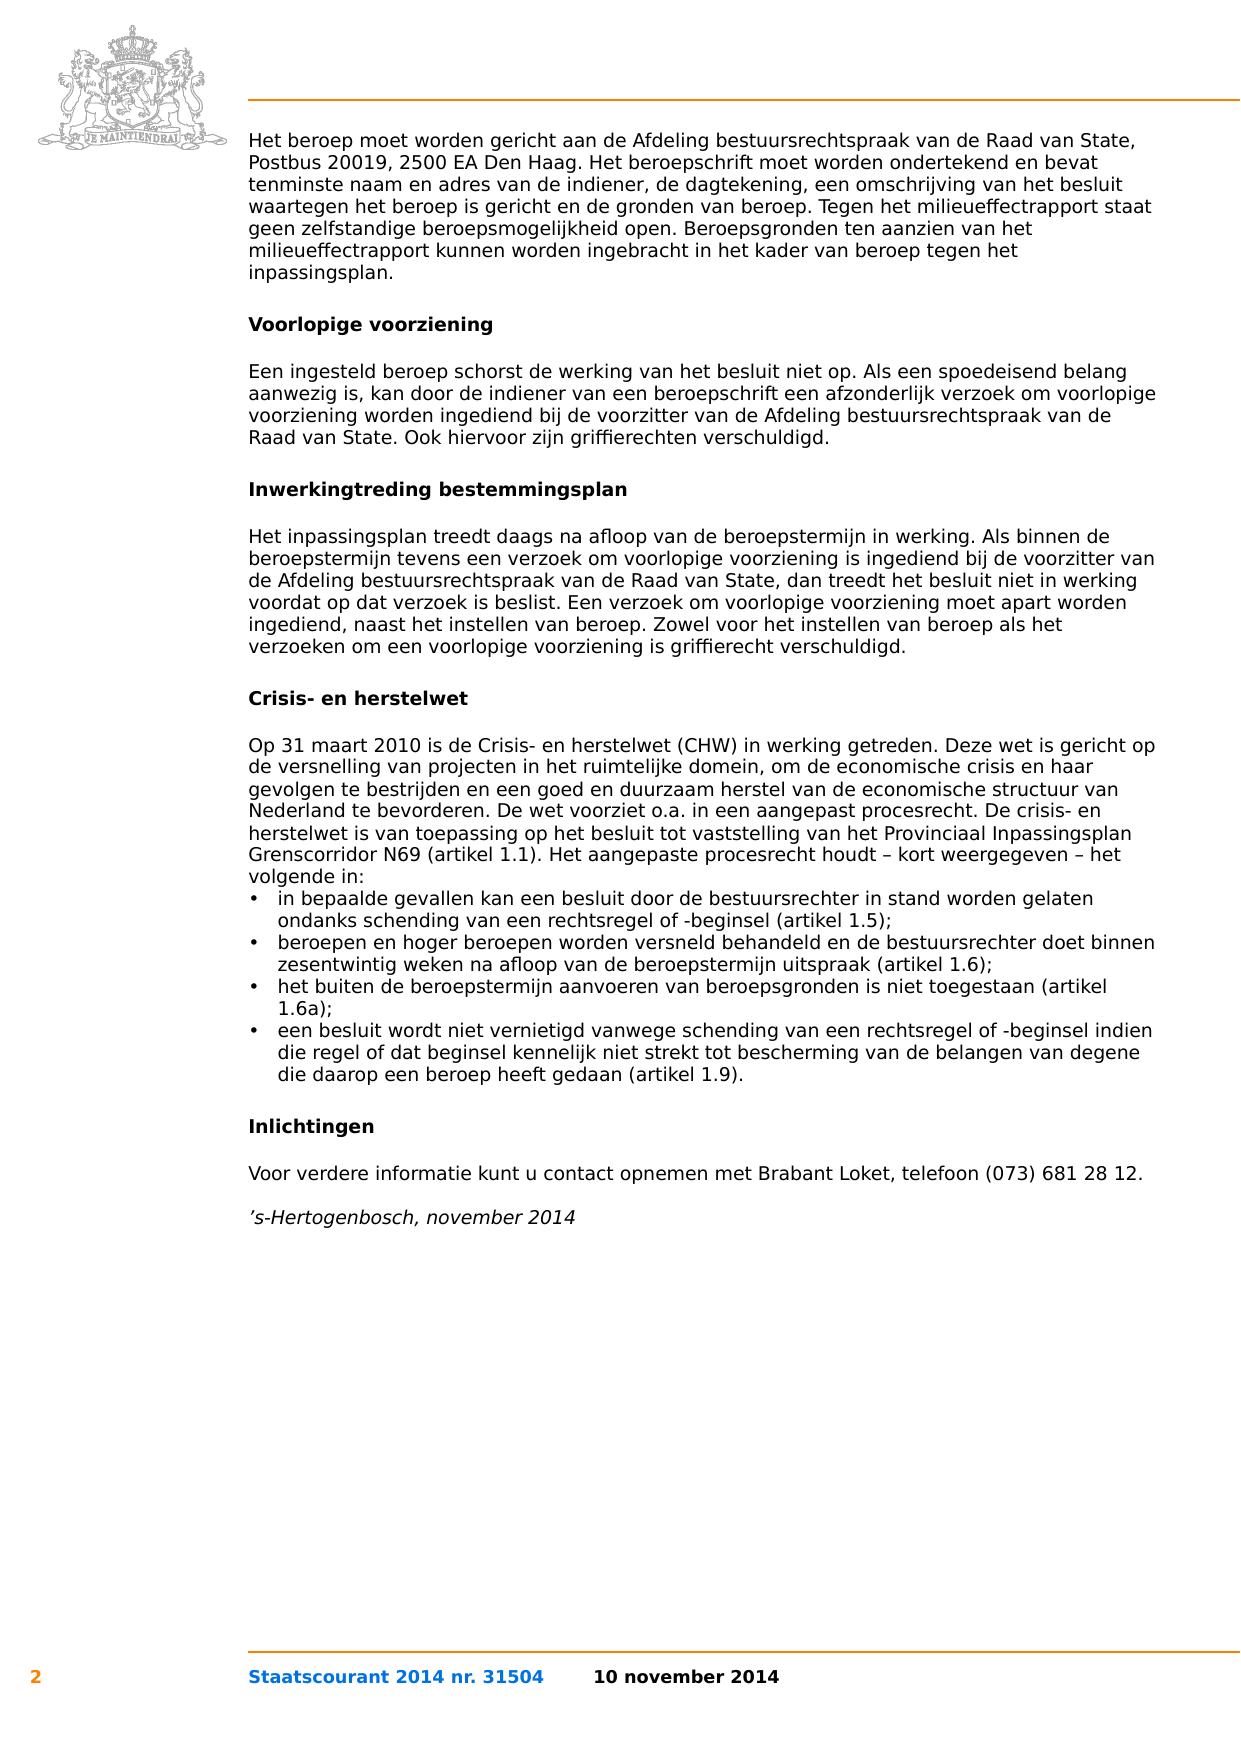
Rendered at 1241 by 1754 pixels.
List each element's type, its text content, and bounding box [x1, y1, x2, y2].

text • beroepen en hoger beroepen worden versneld behandeld en de bestuursrechter doet binnen zesentwintig weken na afloop van de beroepstermijn uitspraak (artikel 1.6); [248, 932, 1163, 976]
text Op 31 maart 2010 is de Crisis- en herstelwet (CHW) in werking getreden. Deze wet is gericht op de versnelling van projecten in het ruimtelijke domein, om de economische crisis en haar gevolgen te bestrijden en een goed en duurzaam herstel van de economische structuur van Nederland te bevorderen. De wet voorziet o.a. in een aangepast procesrecht. De crisis- en herstelwet is van toepassing op het besluit tot vaststelling van het Provinciaal Inpassingsplan Grenscorridor N69 (artikel 1.1). Het aangepaste procesrecht houdt – kort weergegeven – het volgende in: [248, 734, 1163, 888]
picture [38, 25, 227, 150]
subtitle Crisis- en herstelwet [248, 687, 1163, 709]
subtitle Voorlopige voorziening [248, 314, 1163, 336]
text Voor verdere informatie kunt u contact opnemen met Brabant Loket, telefoon (073) 681 28 12. [248, 1163, 1163, 1185]
text ’s-Hertogenbosch, november 2014 [248, 1207, 1163, 1229]
subtitle Inwerkingtreding bestemmingsplan [248, 479, 1163, 501]
text • een besluit wordt niet vernietigd vanwege schending van een rechtsregel of -beginsel indien die regel of dat beginsel kennelijk niet strekt tot bescherming van de belangen van degene die daarop een beroep heeft gedaan (artikel 1.9). [248, 1020, 1163, 1086]
text • in bepaalde gevallen kan een besluit door de bestuursrechter in stand worden gelaten ondanks schending van een rechtsregel of -beginsel (artikel 1.5); [248, 888, 1163, 932]
text • het buiten de beroepstermijn aanvoeren van beroepsgronden is niet toegestaan (artikel 1.6a); [248, 976, 1163, 1020]
text Het beroep moet worden gericht aan de Afdeling bestuursrechtspraak van de Raad van State, Postbus 20019, 2500 EA Den Haag. Het beroepschrift moet worden ondertekend en bevat tenminste naam en adres van de indiener, de dagtekening, een omschrijving van het besluit waartegen het beroep is gericht en de gronden van beroep. Tegen het milieueffectrapport staat geen zelfstandige beroepsmogelijkheid open. Beroepsgronden ten aanzien van het milieueffectrapport kunnen worden ingebracht in het kader van beroep tegen het inpassingsplan. [248, 130, 1163, 284]
text Het inpassingsplan treedt daags na afloop van de beroepstermijn in werking. Als binnen de beroepstermijn tevens een verzoek om voorlopige voorziening is ingediend bij de voorzitter van de Afdeling bestuursrechtspraak van de Raad van State, dan treedt het besluit niet in werking voordat op dat verzoek is beslist. Een verzoek om voorlopige voorziening moet apart worden ingediend, naast het instellen van beroep. Zowel voor het instellen van beroep als het verzoeken om een voorlopige voorziening is griffierecht verschuldigd. [248, 526, 1163, 657]
subtitle Inlichtingen [248, 1116, 1163, 1138]
text Een ingesteld beroep schorst de werking van het besluit niet op. Als een spoedeisend belang aanwezig is, kan door de indiener van een beroepschrift een afzonderlijk verzoek om voorlopige voorziening worden ingediend bij de voorzitter van de Afdeling bestuursrechtspraak van de Raad van State. Ook hiervoor zijn griffierechten verschuldigd. [248, 361, 1163, 449]
